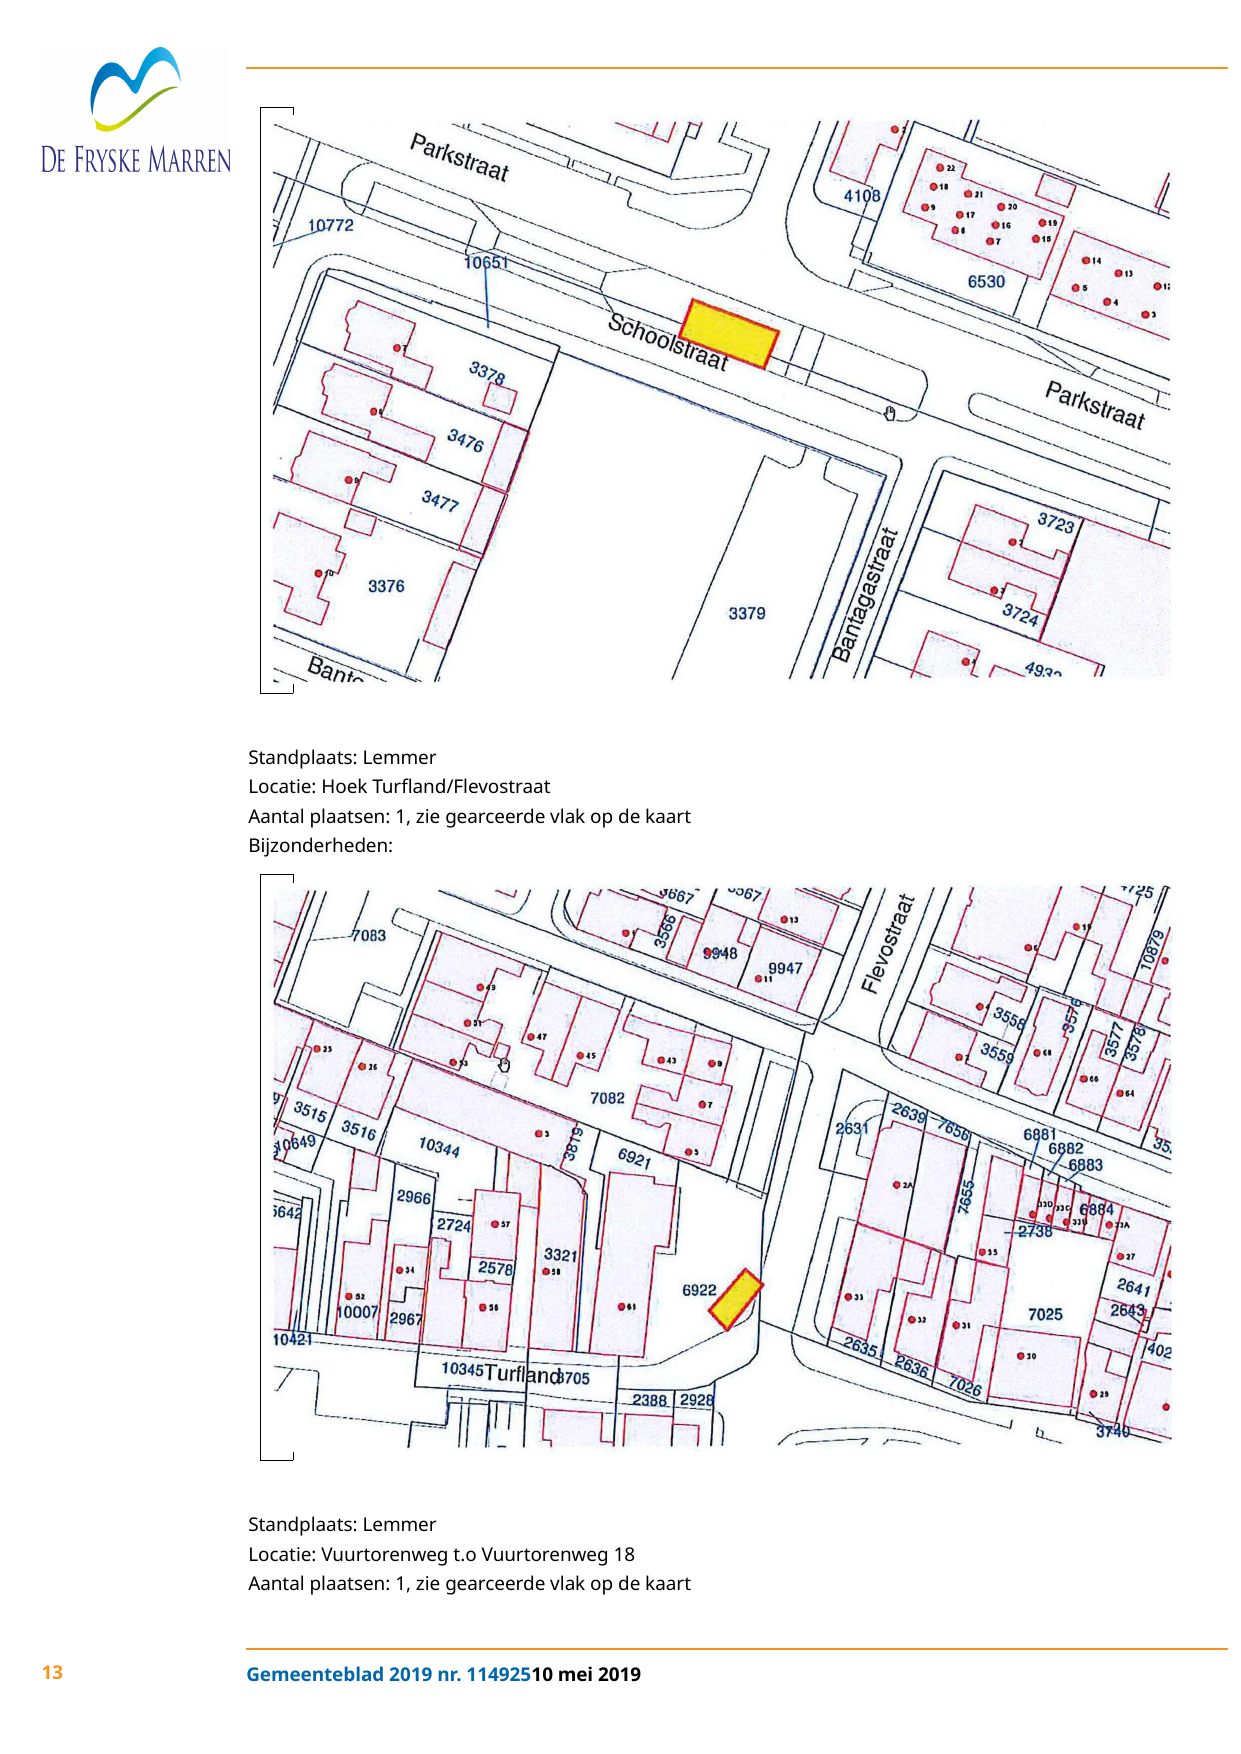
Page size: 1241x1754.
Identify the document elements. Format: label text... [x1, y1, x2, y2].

text Bijzonderheden: [248, 833, 1152, 858]
text Standplaats: Lemmer [248, 1511, 1152, 1537]
picture [268, 883, 1173, 1452]
text Aantal plaatsen: 1, zie gearceerde vlak op de kaart [248, 803, 1152, 829]
picture [41, 47, 231, 172]
text Locatie: Hoek Turfland/Flevostraat [248, 773, 1152, 799]
text Standplaats: Lemmer [248, 744, 1152, 769]
picture [268, 115, 1173, 684]
text Locatie: Vuurtorenweg t.o Vuurtorenweg 18 [248, 1541, 1152, 1567]
text Aantal plaatsen: 1, zie gearceerde vlak op de kaart [248, 1570, 1152, 1596]
